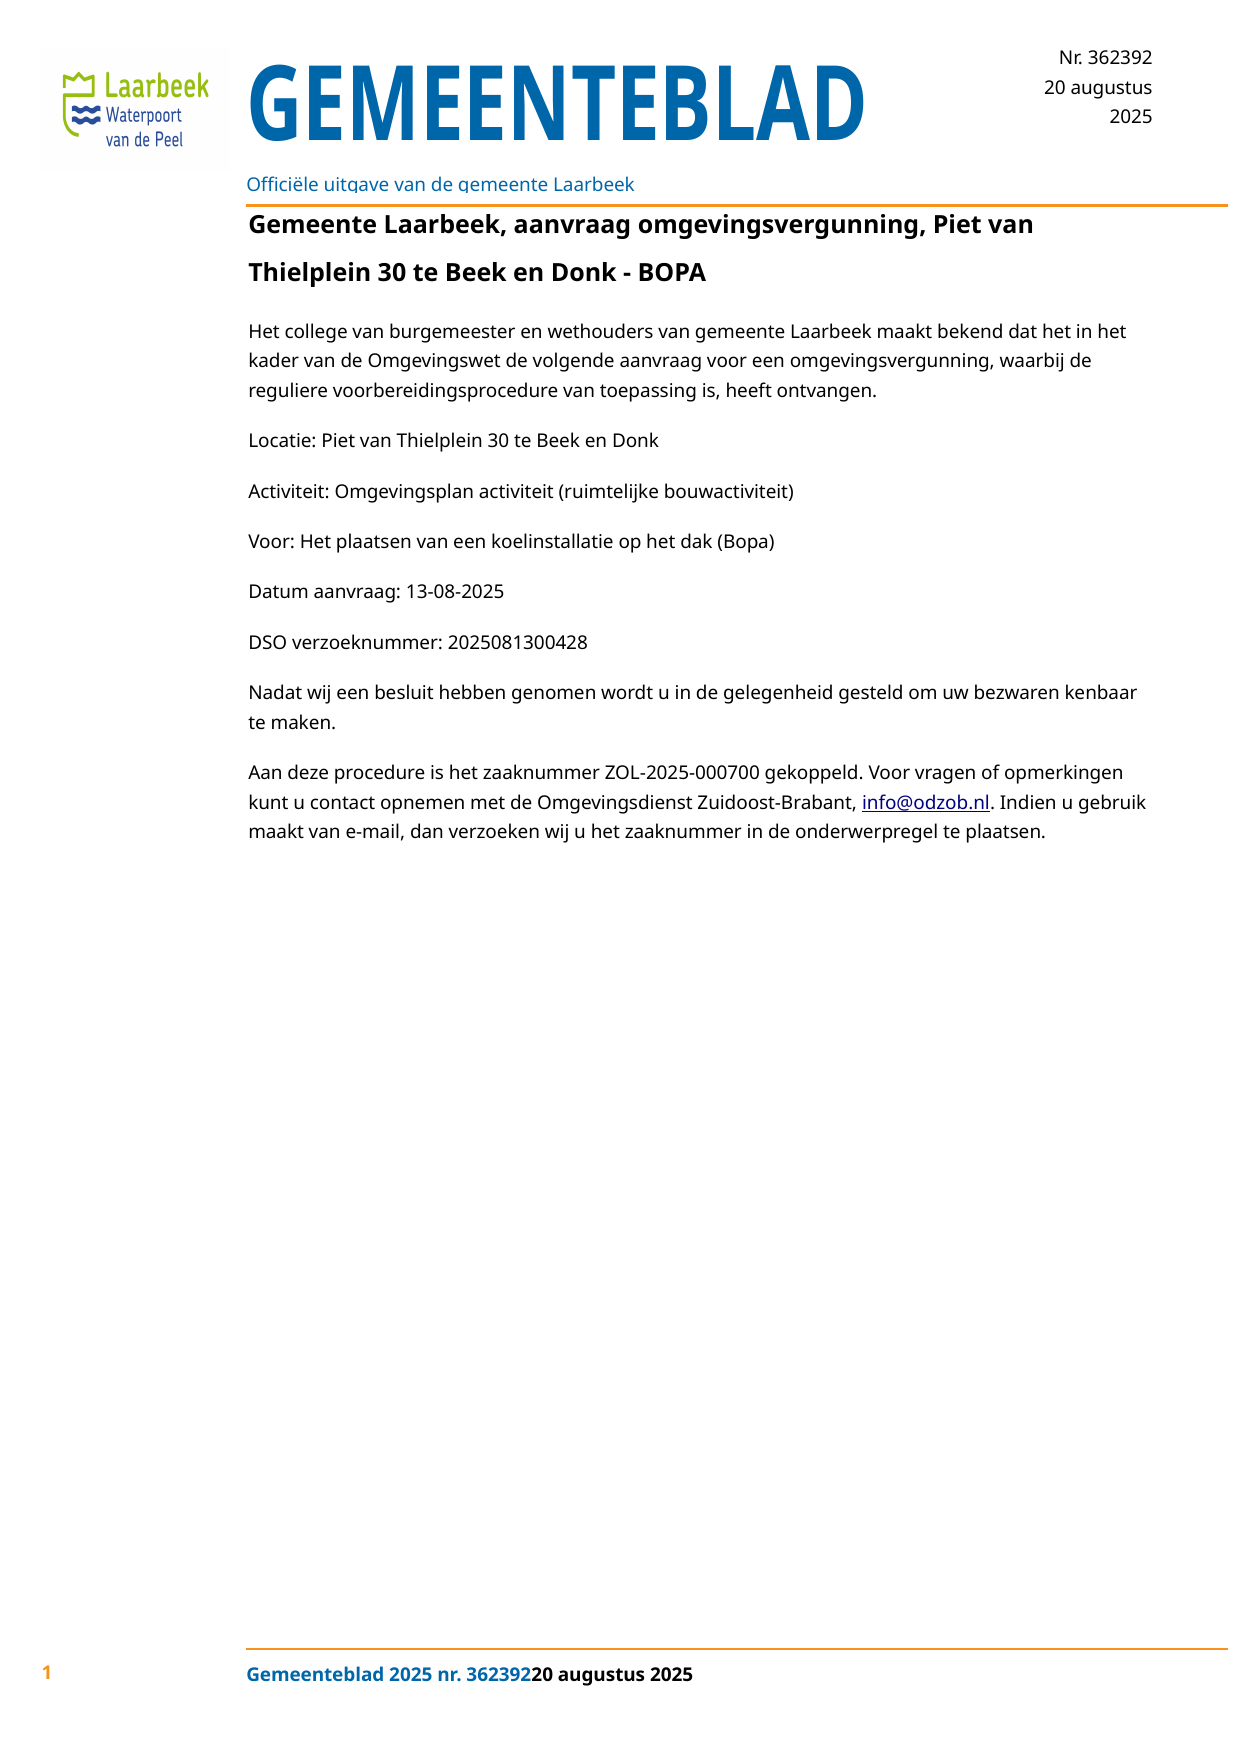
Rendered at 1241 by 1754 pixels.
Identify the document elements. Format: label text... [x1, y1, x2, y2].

text Gemeente Laarbeek, aanvraag omgevingsvergunning, Piet van Thielplein 30 te Beek en Donk - BOPA [248, 207, 1152, 288]
text Voor: Het plaatsen van een koelinstallatie op het dak (Bopa) [248, 528, 1152, 554]
text Locatie: Piet van Thielplein 30 te Beek en Donk [248, 427, 1152, 453]
text Datum aanvraag: 13-08-2025 [248, 579, 1152, 604]
picture [41, 47, 231, 172]
text DSO verzoeknummer: 2025081300428 [248, 629, 1152, 655]
text Het college van burgemeester en wethouders van gemeente Laarbeek maakt bekend dat het in het kader van de Omgevingswet de volgende aanvraag voor een omgevingsvergunning, waarbij de reguliere voorbereidingsprocedure van toepassing is, heeft ontvangen. [248, 318, 1152, 403]
text Aan deze procedure is het zaaknummer ZOL-2025-000700 gekoppeld. Voor vragen of opmerkingen kunt u contact opnemen met de Omgevingsdienst Zuidoost-Brabant, info@odzob.nl. Indien u gebruik maakt van e-mail, dan verzoeken wij u het zaaknummer in de onderwerpregel te plaatsen. [248, 759, 1152, 844]
text Nadat wij een besluit hebben genomen wordt u in de gelegenheid gesteld om uw bezwaren kenbaar te maken. [248, 679, 1152, 735]
text Activiteit: Omgevingsplan activiteit (ruimtelijke bouwactiviteit) [248, 478, 1152, 504]
